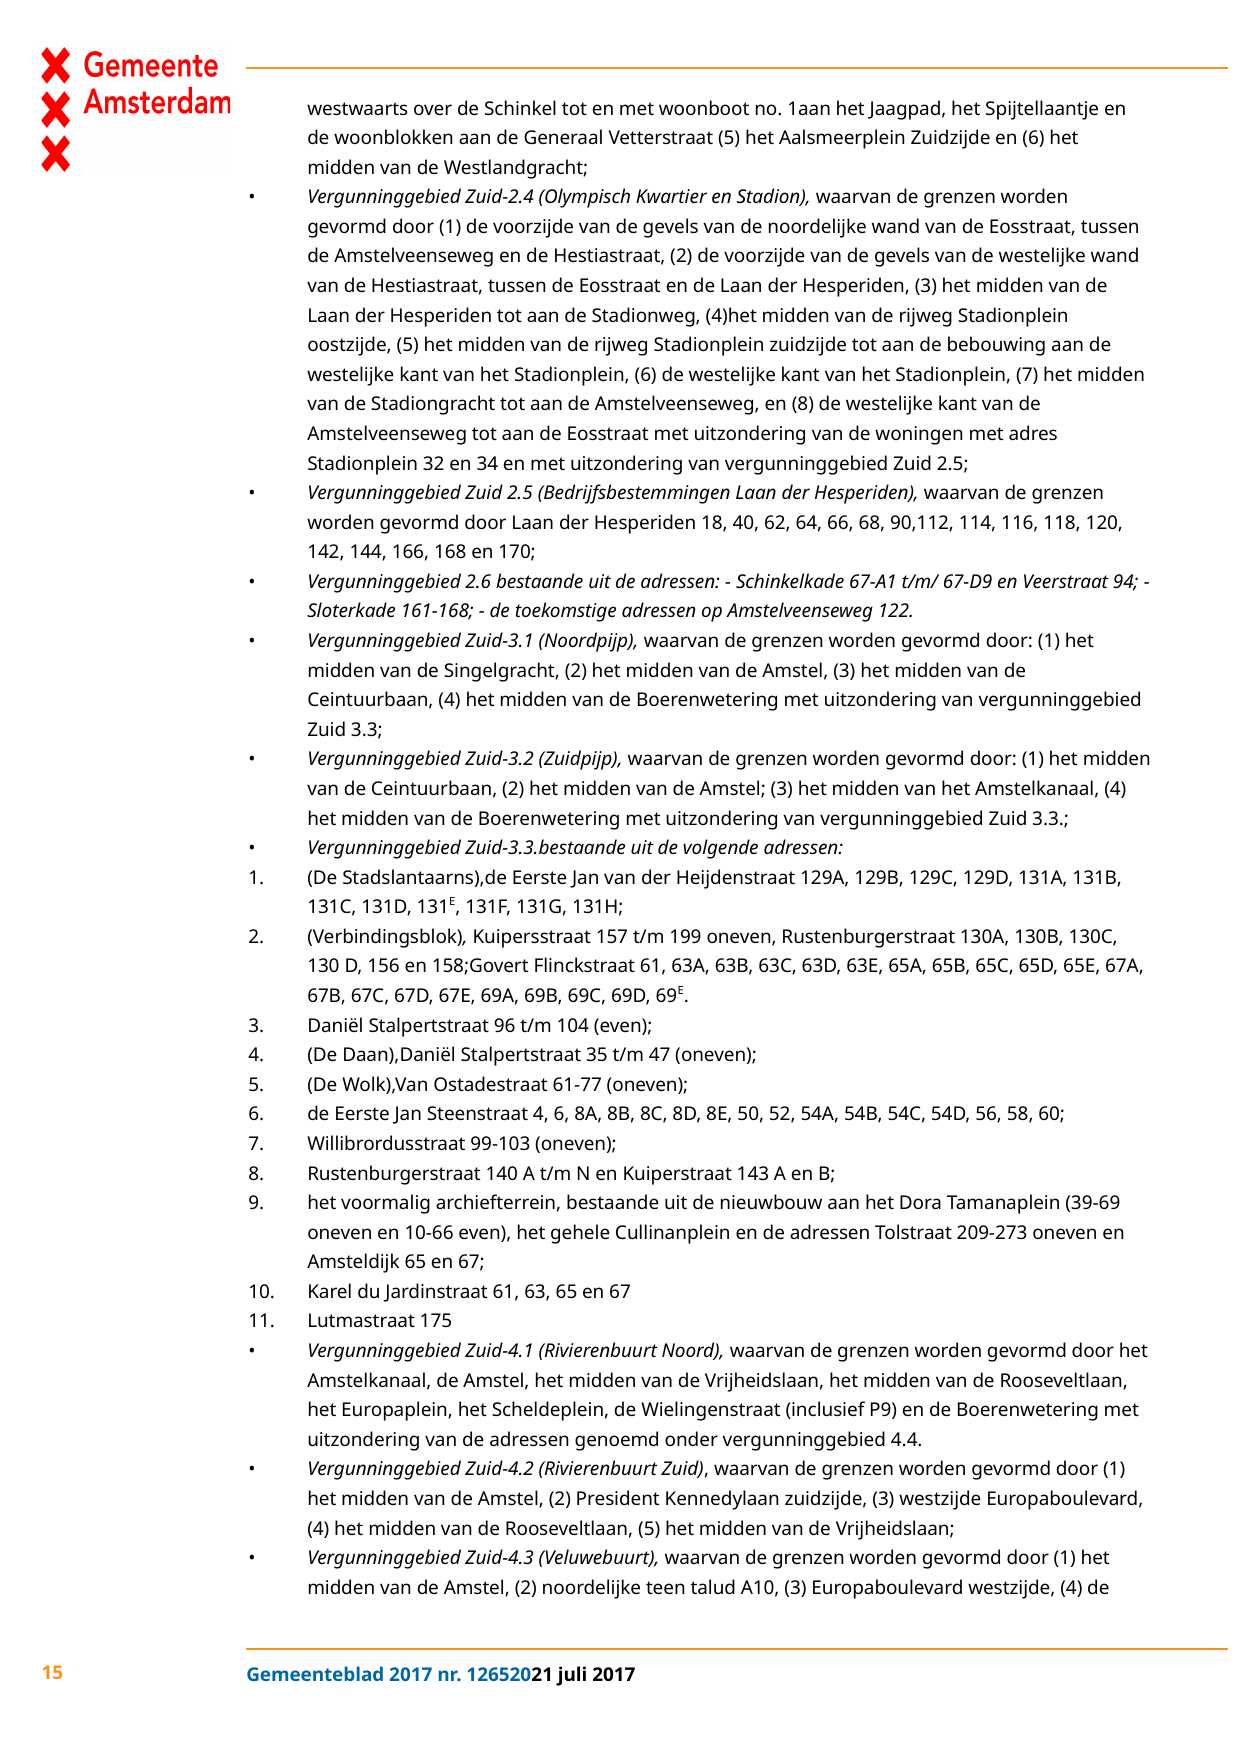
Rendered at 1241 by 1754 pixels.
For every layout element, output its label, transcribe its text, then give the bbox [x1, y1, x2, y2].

list Vergunninggebied Zuid-3.2 (Zuidpijp), waarvan de grenzen worden gevormd door: (1) het midden van de Ceintuurbaan, (2) het midden van de Amstel; (3) het midden van het Amstelkanaal, (4) het midden van de Boerenwetering met uitzondering van vergunninggebied Zuid 3.3.; [248, 746, 1152, 831]
list (Verbindingsblok), Kuipersstraat 157 t/m 199 oneven, Rustenburgerstraat 130A, 130B, 130C, 130 D, 156 en 158;Govert Flinckstraat 61, 63A, 63B, 63C, 63D, 63E, 65A, 65B, 65C, 65D, 65E, 67A, 67B, 67C, 67D, 67E, 69A, 69B, 69C, 69D, 69E. [248, 923, 1152, 1008]
list Vergunninggebied Zuid-4.2 (Rivierenbuurt Zuid), waarvan de grenzen worden gevormd door (1) het midden van de Amstel, (2) President Kennedylaan zuidzijde, (3) westzijde Europaboulevard, (4) het midden van de Rooseveltlaan, (5) het midden van de Vrijheidslaan; [248, 1456, 1152, 1541]
list Vergunninggebied Zuid-3.1 (Noordpijp), waarvan de grenzen worden gevormd door: (1) het midden van de Singelgracht, (2) het midden van de Amstel, (3) het midden van de Ceintuurbaan, (4) het midden van de Boerenwetering met uitzondering van vergunninggebied Zuid 3.3; [248, 627, 1152, 742]
list (De Wolk),Van Ostadestraat 61-77 (oneven); [248, 1071, 1152, 1097]
list Karel du Jardinstraat 61, 63, 65 en 67 [248, 1278, 1152, 1304]
list Vergunninggebied Zuid-4.1 (Rivierenbuurt Noord), waarvan de grenzen worden gevormd door het Amstelkanaal, de Amstel, het midden van de Vrijheidslaan, het midden van de Rooseveltlaan, het Europaplein, het Scheldeplein, de Wielingenstraat (inclusief P9) en de Boerenwetering met uitzondering van de adressen genoemd onder vergunninggebied 4.4. [248, 1337, 1152, 1452]
list de Eerste Jan Steenstraat 4, 6, 8A, 8B, 8C, 8D, 8E, 50, 52, 54A, 54B, 54C, 54D, 56, 58, 60; [248, 1101, 1152, 1126]
list Rustenburgerstraat 140 A t/m N en Kuiperstraat 143 A en B; [248, 1160, 1152, 1186]
list (De Daan),Daniël Stalpertstraat 35 t/m 47 (oneven); [248, 1041, 1152, 1067]
list Daniël Stalpertstraat 96 t/m 104 (even); [248, 1012, 1152, 1038]
list Vergunninggebied Zuid 2.5 (Bedrijfsbestemmingen Laan der Hesperiden), waarvan de grenzen worden gevormd door Laan der Hesperiden 18, 40, 62, 64, 66, 68, 90,112, 114, 116, 118, 120, 142, 144, 166, 168 en 170; [248, 479, 1152, 564]
list (De Stadslantaarns),de Eerste Jan van der Heijdenstraat 129A, 129B, 129C, 129D, 131A, 131B, 131C, 131D, 131E, 131F, 131G, 131H; [248, 864, 1152, 919]
list het voormalig archiefterrein, bestaande uit de nieuwbouw aan het Dora Tamanaplein (39-69 oneven en 10-66 even), het gehele Cullinanplein en de adressen Tolstraat 209-273 oneven en Amsteldijk 65 en 67; [248, 1189, 1152, 1274]
list Vergunninggebied Zuid-4.3 (Veluwebuurt), waarvan de grenzen worden gevormd door (1) het midden van de Amstel, (2) noordelijke teen talud A10, (3) Europaboulevard westzijde, (4) de [248, 1544, 1152, 1600]
list Lutmastraat 175 [248, 1308, 1152, 1333]
list Vergunninggebied Zuid-2.4 (Olympisch Kwartier en Stadion), waarvan de grenzen worden gevormd door (1) de voorzijde van de gevels van de noordelijke wand van de Eosstraat, tussen de Amstelveenseweg en de Hestiastraat, (2) de voorzijde van de gevels van de westelijke wand van de Hestiastraat, tussen de Eosstraat en de Laan der Hesperiden, (3) het midden van de Laan der Hesperiden tot aan de Stadionweg, (4)het midden van de rijweg Stadionplein oostzijde, (5) het midden van de rijweg Stadionplein zuidzijde tot aan de bebouwing aan de westelijke kant van het Stadionplein, (6) de westelijke kant van het Stadionplein, (7) het midden van de Stadiongracht tot aan de Amstelveenseweg, en (8) de westelijke kant van de Amstelveenseweg tot aan de Eosstraat met uitzondering van de woningen met adres Stadionplein 32 en 34 en met uitzondering van vergunninggebied Zuid 2.5; [248, 183, 1152, 476]
list Willibrordusstraat 99-103 (oneven); [248, 1130, 1152, 1156]
list Vergunninggebied 2.6 bestaande uit de adressen: - Schinkelkade 67-A1 t/m/ 67-D9 en Veerstraat 94; - Sloterkade 161-168; - de toekomstige adressen op Amstelveenseweg 122. [248, 568, 1152, 623]
list westwaarts over de Schinkel tot en met woonboot no. 1aan het Jaagpad, het Spijtellaantje en de woonblokken aan de Generaal Vetterstraat (5) het Aalsmeerplein Zuidzijde en (6) het midden van de Westlandgracht; [248, 95, 1152, 180]
list Vergunninggebied Zuid-3.3.bestaande uit de volgende adressen: [248, 834, 1152, 860]
picture [41, 47, 231, 172]
